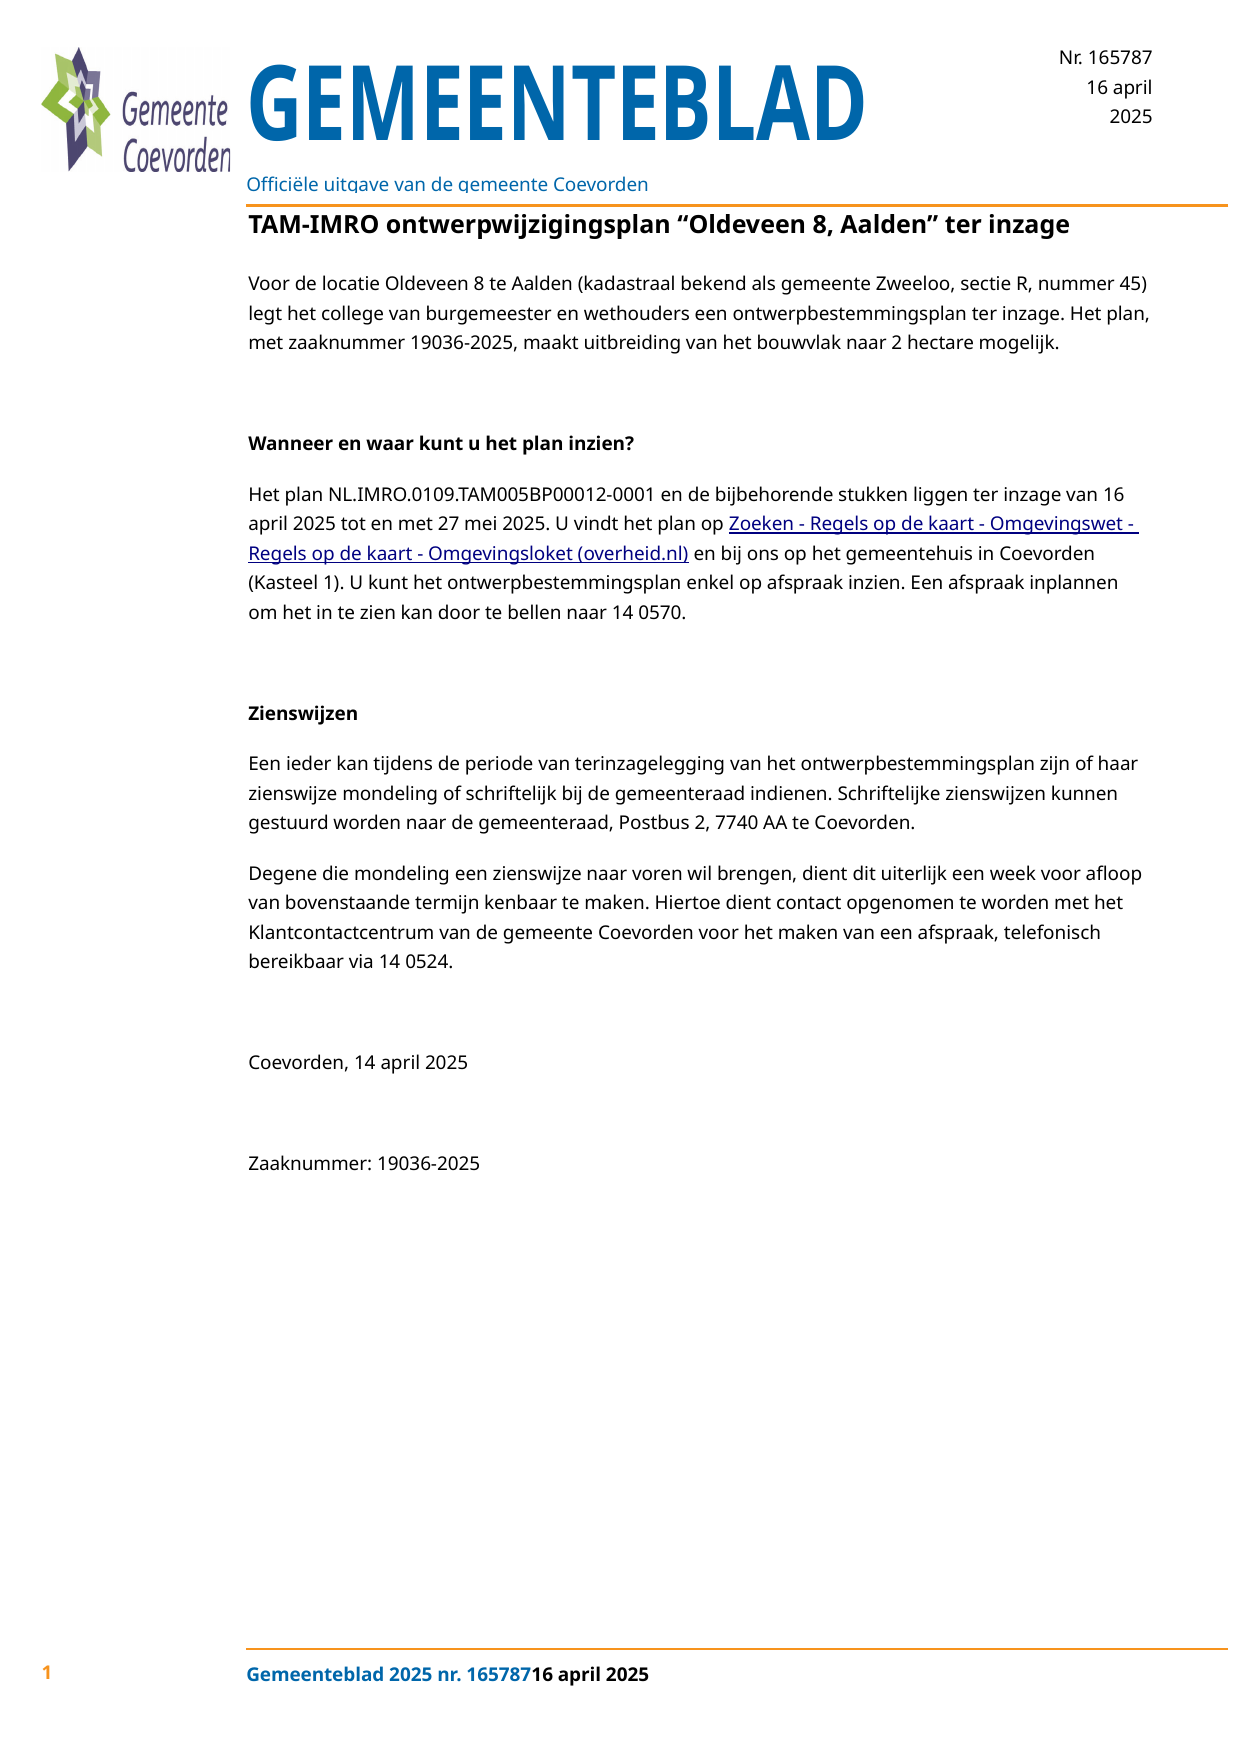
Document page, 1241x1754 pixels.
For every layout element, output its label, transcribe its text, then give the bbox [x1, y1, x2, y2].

text Coevorden, 14 april 2025 [248, 1049, 1152, 1075]
picture [41, 47, 231, 172]
text TAM-IMRO ontwerpwijzigingsplan “Oldeveen 8, Aalden” ter inzage [248, 207, 1152, 241]
text Een ieder kan tijdens de periode van terinzagelegging van het ontwerpbestemmingsplan zijn of haar zienswijze mondeling of schriftelijk bij de gemeenteraad indienen. Schriftelijke zienswijzen kunnen gestuurd worden naar de gemeenteraad, Postbus 2, 7740 AA te Coevorden. [248, 750, 1152, 835]
text Voor de locatie Oldeveen 8 te Aalden (kadastraal bekend als gemeente Zweeloo, sectie R, nummer 45) legt het college van burgemeester en wethouders een ontwerpbestemmingsplan ter inzage. Het plan, met zaaknummer 19036-2025, maakt uitbreiding van het bouwvlak naar 2 hectare mogelijk. [248, 270, 1152, 355]
text Zienswijzen [248, 700, 1152, 726]
text Het plan NL.IMRO.0109.TAM005BP00012-0001 en de bijbehorende stukken liggen ter inzage van 16 april 2025 tot en met 27 mei 2025. U vindt het plan op Zoeken - Regels op de kaart - Omgevingswet - Regels op de kaart - Omgevingsloket (overheid.nl) en bij ons op het gemeentehuis in Coevorden (Kasteel 1). U kunt het ontwerpbestemmingsplan enkel op afspraak inzien. Een afspraak inplannen om het in te zien kan door te bellen naar 14 0570. [248, 481, 1152, 625]
text Zaaknummer: 19036-2025 [248, 1150, 1152, 1176]
text Wanneer en waar kunt u het plan inzien? [248, 430, 1152, 456]
text Degene die mondeling een zienswijze naar voren wil brengen, dient dit uiterlijk een week voor afloop van bovenstaande termijn kenbaar te maken. Hiertoe dient contact opgenomen te worden met het Klantcontactcentrum van de gemeente Coevorden voor het maken van een afspraak, telefonisch bereikbaar via 14 0524. [248, 860, 1152, 974]
